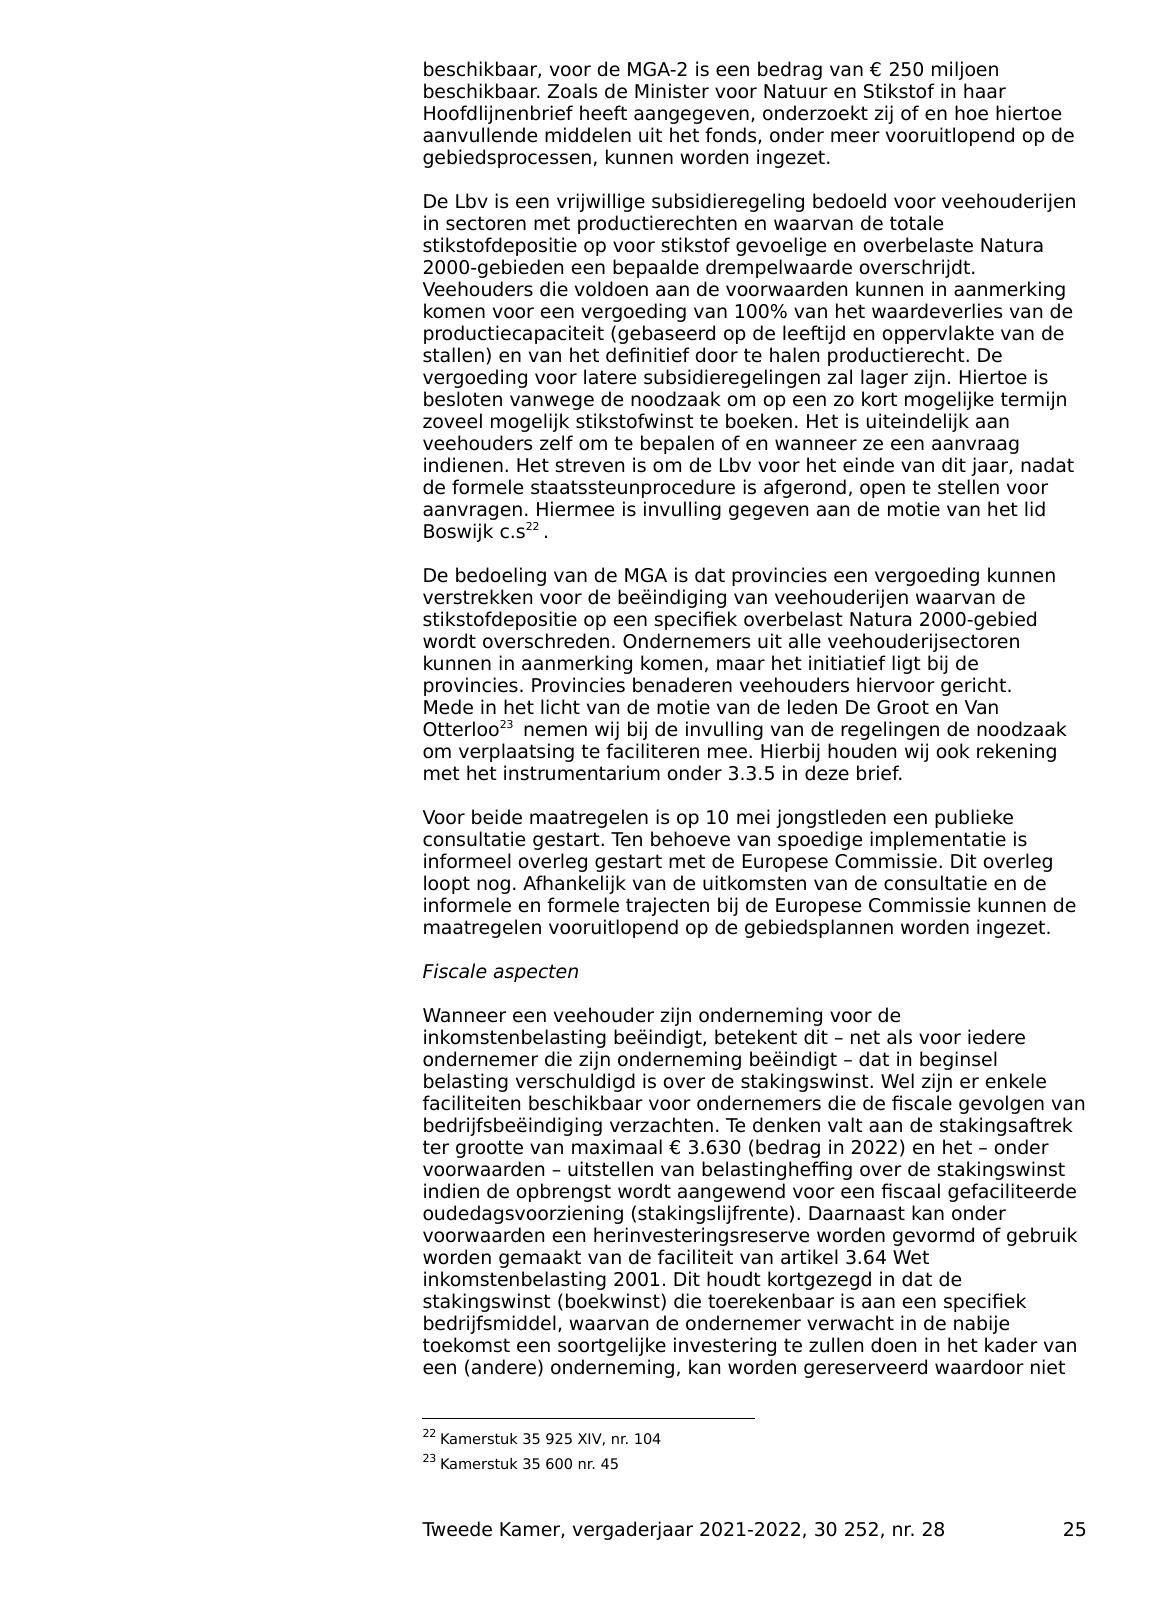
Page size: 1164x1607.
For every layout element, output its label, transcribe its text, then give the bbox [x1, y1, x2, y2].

text De Lbv is een vrijwillige subsidieregeling bedoeld voor veehouderijen in sectoren met productierechten en waarvan de totale stikstofdepositie op voor stikstof gevoelige en overbelaste Natura 2000-gebieden een bepaalde drempelwaarde overschrijdt. Veehouders die voldoen aan de voorwaarden kunnen in aanmerking komen voor een vergoeding van 100% van het waardeverlies van de productiecapaciteit (gebaseerd op de leeftijd en oppervlakte van de stallen) en van het definitief door te halen productierecht. De vergoeding voor latere subsidieregelingen zal lager zijn. Hiertoe is besloten vanwege de noodzaak om op een zo kort mogelijke termijn zoveel mogelijk stikstofwinst te boeken. Het is uiteindelijk aan veehouders zelf om te bepalen of en wanneer ze een aanvraag indienen. Het streven is om de Lbv voor het einde van dit jaar, nadat de formele staatssteunprocedure is afgerond, open te stellen voor aanvragen. Hiermee is invulling gegeven aan de motie van het lid Boswijk c.s. [422, 191, 1087, 543]
text Wanneer een veehouder zijn onderneming voor de inkomstenbelasting beëindigt, betekent dit – net als voor iedere ondernemer die zijn onderneming beëindigt – dat in beginsel belasting verschuldigd is over de stakingswinst. Wel zijn er enkele faciliteiten beschikbaar voor ondernemers die de fiscale gevolgen van bedrijfsbeëindiging verzachten. Te denken valt aan de stakingsaftrek ter grootte van maximaal € 3.630 (bedrag in 2022) en het – onder voorwaarden – uitstellen van belastingheffing over de stakingswinst indien de opbrengst wordt aangewend voor een fiscaal gefaciliteerde oudedagsvoorziening (stakingslijfrente). Daarnaast kan onder voorwaarden een herinvesteringsreserve worden gevormd of gebruik worden gemaakt van de faciliteit van artikel 3.64 Wet inkomstenbelasting 2001. Dit houdt kortgezegd in dat de stakingswinst (boekwinst) die toerekenbaar is aan een specifiek bedrijfsmiddel, waarvan de ondernemer verwacht in de nabije toekomst een soortgelijke investering te zullen doen in het kader van een (andere) onderneming, kan worden gereserveerd waardoor niet [422, 1005, 1087, 1379]
text Kamerstuk 35 600 nr. 45 [422, 1452, 1087, 1474]
text Mede in het licht van de motie van de leden De Groot en Van Otterloo nemen wij bij de invulling van de regelingen de noodzaak om verplaatsing te faciliteren mee. Hierbij houden wij ook rekening met het instrumentarium onder 3.3.5 in deze brief. [422, 697, 1087, 785]
text De bedoeling van de MGA is dat provincies een vergoeding kunnen verstrekken voor de beëindiging van veehouderijen waarvan de stikstofdepositie op een specifiek overbelast Natura 2000-gebied wordt overschreden. Ondernemers uit alle veehouderijsectoren kunnen in aanmerking komen, maar het initiatief ligt bij de provincies. Provincies benaderen veehouders hiervoor gericht. [422, 565, 1087, 697]
text Voor beide maatregelen is op 10 mei jongstleden een publieke consultatie gestart. Ten behoeve van spoedige implementatie is informeel overleg gestart met de Europese Commissie. Dit overleg loopt nog. Afhankelijk van de uitkomsten van de consultatie en de informele en formele trajecten bij de Europese Commissie kunnen de maatregelen vooruitlopend op de gebiedsplannen worden ingezet. [422, 807, 1087, 939]
text beschikbaar, voor de MGA-2 is een bedrag van € 250 miljoen beschikbaar. Zoals de Minister voor Natuur en Stikstof in haar Hoofdlijnenbrief heeft aangegeven, onderzoekt zij of en hoe hiertoe aanvullende middelen uit het fonds, onder meer vooruitlopend op de gebiedsprocessen, kunnen worden ingezet. [422, 59, 1087, 169]
subtitle Fiscale aspecten [422, 961, 1087, 983]
text Kamerstuk 35 925 XIV, nr. 104 [422, 1427, 1087, 1449]
